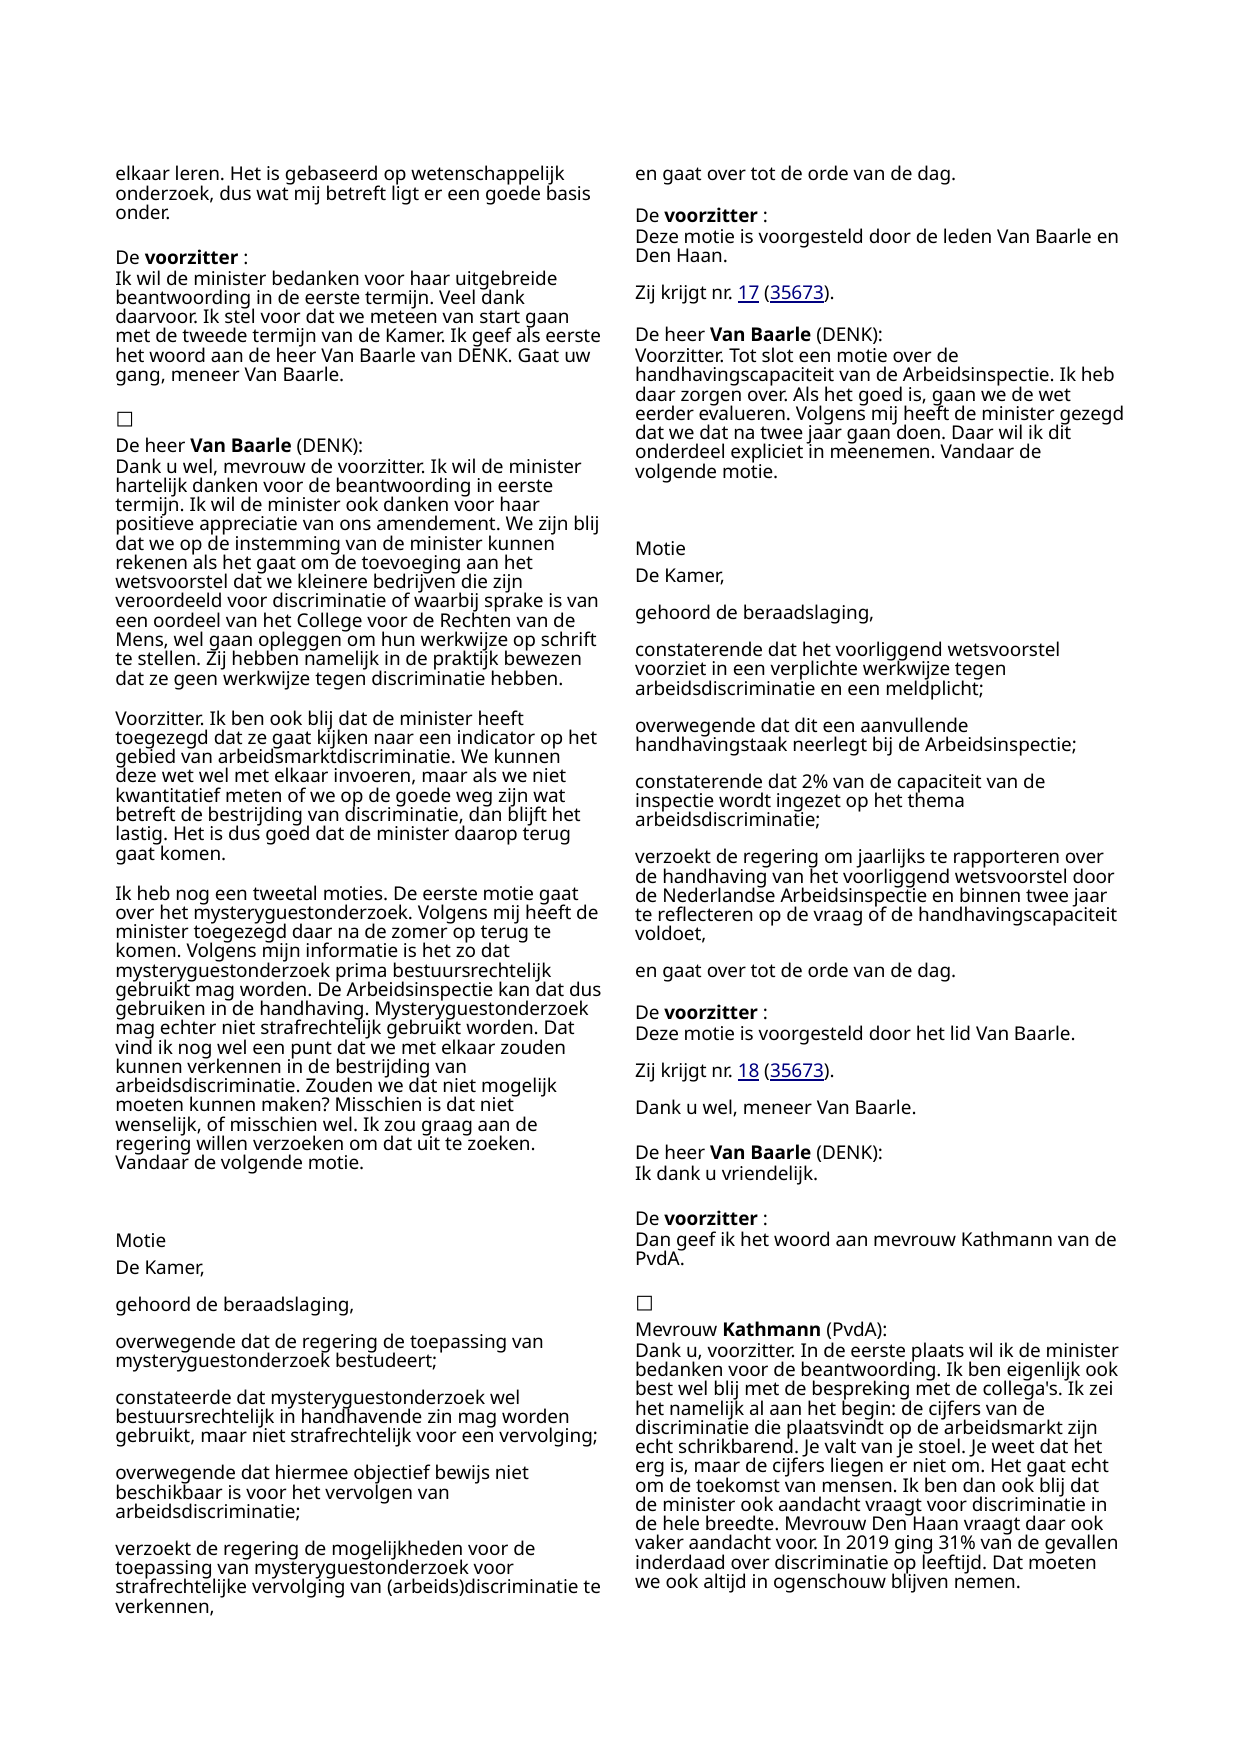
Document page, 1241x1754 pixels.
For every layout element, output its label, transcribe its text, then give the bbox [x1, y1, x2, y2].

text Deze motie is voorgesteld door de leden Van Baarle en Den Haan. [635, 228, 1125, 267]
text Motie [115, 1227, 605, 1253]
text overwegende dat de regering de toepassing van mysteryguestonderzoek bestudeert; [115, 1333, 605, 1371]
text verzoekt de regering om jaarlijks te rapporteren over de handhaving van het voorliggend wetsvoorstel door de Nederlandse Arbeidsinspectie en binnen twee jaar te reflecteren op de vraag of de handhavingscapaciteit voldoet, [635, 848, 1125, 945]
text Dan geef ik het woord aan mevrouw Kathmann van de PvdA. [635, 1231, 1125, 1269]
text De heer Van Baarle (DENK): [115, 432, 605, 458]
text De Kamer, [635, 567, 1125, 586]
text De voorzitter : [635, 202, 1125, 228]
text Ik wil de minister bedanken voor haar uitgebreide beantwoording in de eerste termijn. Veel dank daarvoor. Ik stel voor dat we meteen van start gaan met de tweede termijn van de Kamer. Ik geef als eerste het woord aan de heer Van Baarle van DENK. Gaat uw gang, meneer Van Baarle. [115, 270, 605, 385]
text De heer Van Baarle (DENK): [635, 321, 1125, 347]
text elkaar leren. Het is gebaseerd op wetenschappelijk onderzoek, dus wat mij betreft ligt er een goede basis onder. [115, 165, 605, 223]
text De heer Van Baarle (DENK): [635, 1139, 1125, 1165]
text Dank u wel, mevrouw de voorzitter. Ik wil de minister hartelijk danken voor de beantwoording in eerste termijn. Ik wil de minister ook danken voor haar positieve appreciatie van ons amendement. We zijn blij dat we op de instemming van de minister kunnen rekenen als het gaat om de toevoeging aan het wetsvoorstel dat we kleinere bedrijven die zijn veroordeeld voor discriminatie of waarbij sprake is van een oordeel van het College voor de Rechten van de Mens, wel gaan opleggen om hun werkwijze op schrift te stellen. Zij hebben namelijk in de praktijk bewezen dat ze geen werkwijze tegen discriminatie hebben. [115, 458, 605, 689]
text verzoekt de regering de mogelijkheden voor de toepassing van mysteryguestonderzoek voor strafrechtelijke vervolging van (arbeids)discriminatie te verkennen, [115, 1540, 605, 1617]
text overwegende dat hiermee objectief bewijs niet beschikbaar is voor het vervolgen van arbeidsdiscriminatie; [115, 1464, 605, 1522]
text en gaat over tot de orde van de dag. [635, 962, 1125, 982]
text overwegende dat dit een aanvullende handhavingstaak neerlegt bij de Arbeidsinspectie; [635, 717, 1125, 755]
text Dank u, voorzitter. In de eerste plaats wil ik de minister bedanken voor de beantwoording. Ik ben eigenlijk ook best wel blij met de bespreking met de collega's. Ik zei het namelijk al aan het begin: de cijfers van de discriminatie die plaatsvindt op de arbeidsmarkt zijn echt schrikbarend. Je valt van je stoel. Je weet dat het erg is, maar de cijfers liegen er niet om. Het gaat echt om de toekomst van mensen. Ik ben dan ook blij dat de minister ook aandacht vraagt voor discriminatie in de hele breedte. Mevrouw Den Haan vraagt daar ook vaker aandacht voor. In 2019 ging 31% van de gevallen inderdaad over discriminatie op leeftijd. Dat moeten we ook altijd in ogenschouw blijven nemen. [635, 1342, 1125, 1592]
text Voorzitter. Ik ben ook blij dat de minister heeft toegezegd dat ze gaat kijken naar een indicator op het gebied van arbeidsmarktdiscriminatie. We kunnen deze wet wel met elkaar invoeren, maar als we niet kwantitatief meten of we op de goede weg zijn wat betreft de bestrijding van discriminatie, dan blijft het lastig. Het is dus goed dat de minister daarop terug gaat komen. [115, 709, 605, 864]
text Deze motie is voorgesteld door het lid Van Baarle. [635, 1025, 1125, 1044]
text Zij krijgt nr. 18 (35673). [635, 1062, 1125, 1081]
text Voorzitter. Tot slot een motie over de handhavingscapaciteit van de Arbeidsinspectie. Ik heb daar zorgen over. Als het goed is, gaan we de wet eerder evalueren. Volgens mij heeft de minister gezegd dat we dat na twee jaar gaan doen. Daar wil ik dit onderdeel expliciet in meenemen. Vandaar de volgende motie. [635, 347, 1125, 482]
text ⬜ [115, 406, 605, 432]
text Ik dank u vriendelijk. [635, 1165, 1125, 1184]
text De Kamer, [115, 1259, 605, 1278]
text gehoord de beraadslaging, [635, 604, 1125, 623]
text constaterende dat 2% van de capaciteit van de inspectie wordt ingezet op het thema arbeidsdiscriminatie; [635, 773, 1125, 831]
text De voorzitter : [635, 999, 1125, 1025]
text ⬜ [635, 1290, 1125, 1316]
text gehoord de beraadslaging, [115, 1296, 605, 1315]
text Motie [635, 535, 1125, 561]
text Ik heb nog een tweetal moties. De eerste motie gaat over het mysteryguestonderzoek. Volgens mij heeft de minister toegezegd daar na de zomer op terug te komen. Volgens mijn informatie is het zo dat mysteryguestonderzoek prima bestuursrechtelijk gebruikt mag worden. De Arbeidsinspectie kan dat dus gebruiken in de handhaving. Mysteryguestonderzoek mag echter niet strafrechtelijk gebruikt worden. Dat vind ik nog wel een punt dat we met elkaar zouden kunnen verkennen in de bestrijding van arbeidsdiscriminatie. Zouden we dat niet mogelijk moeten kunnen maken? Misschien is dat niet wenselijk, of misschien wel. Ik zou graag aan de regering willen verzoeken om dat uit te zoeken. Vandaar de volgende motie. [115, 884, 605, 1173]
text De voorzitter : [115, 244, 605, 270]
text Mevrouw Kathmann (PvdA): [635, 1316, 1125, 1342]
text Dank u wel, meneer Van Baarle. [635, 1099, 1125, 1118]
text constateerde dat mysteryguestonderzoek wel bestuursrechtelijk in handhavende zin mag worden gebruikt, maar niet strafrechtelijk voor een vervolging; [115, 1389, 605, 1447]
text De voorzitter : [635, 1205, 1125, 1231]
text en gaat over tot de orde van de dag. [635, 165, 1125, 184]
text Zij krijgt nr. 17 (35673). [635, 284, 1125, 303]
text constaterende dat het voorliggend wetsvoorstel voorziet in een verplichte werkwijze tegen arbeidsdiscriminatie en een meldplicht; [635, 641, 1125, 699]
